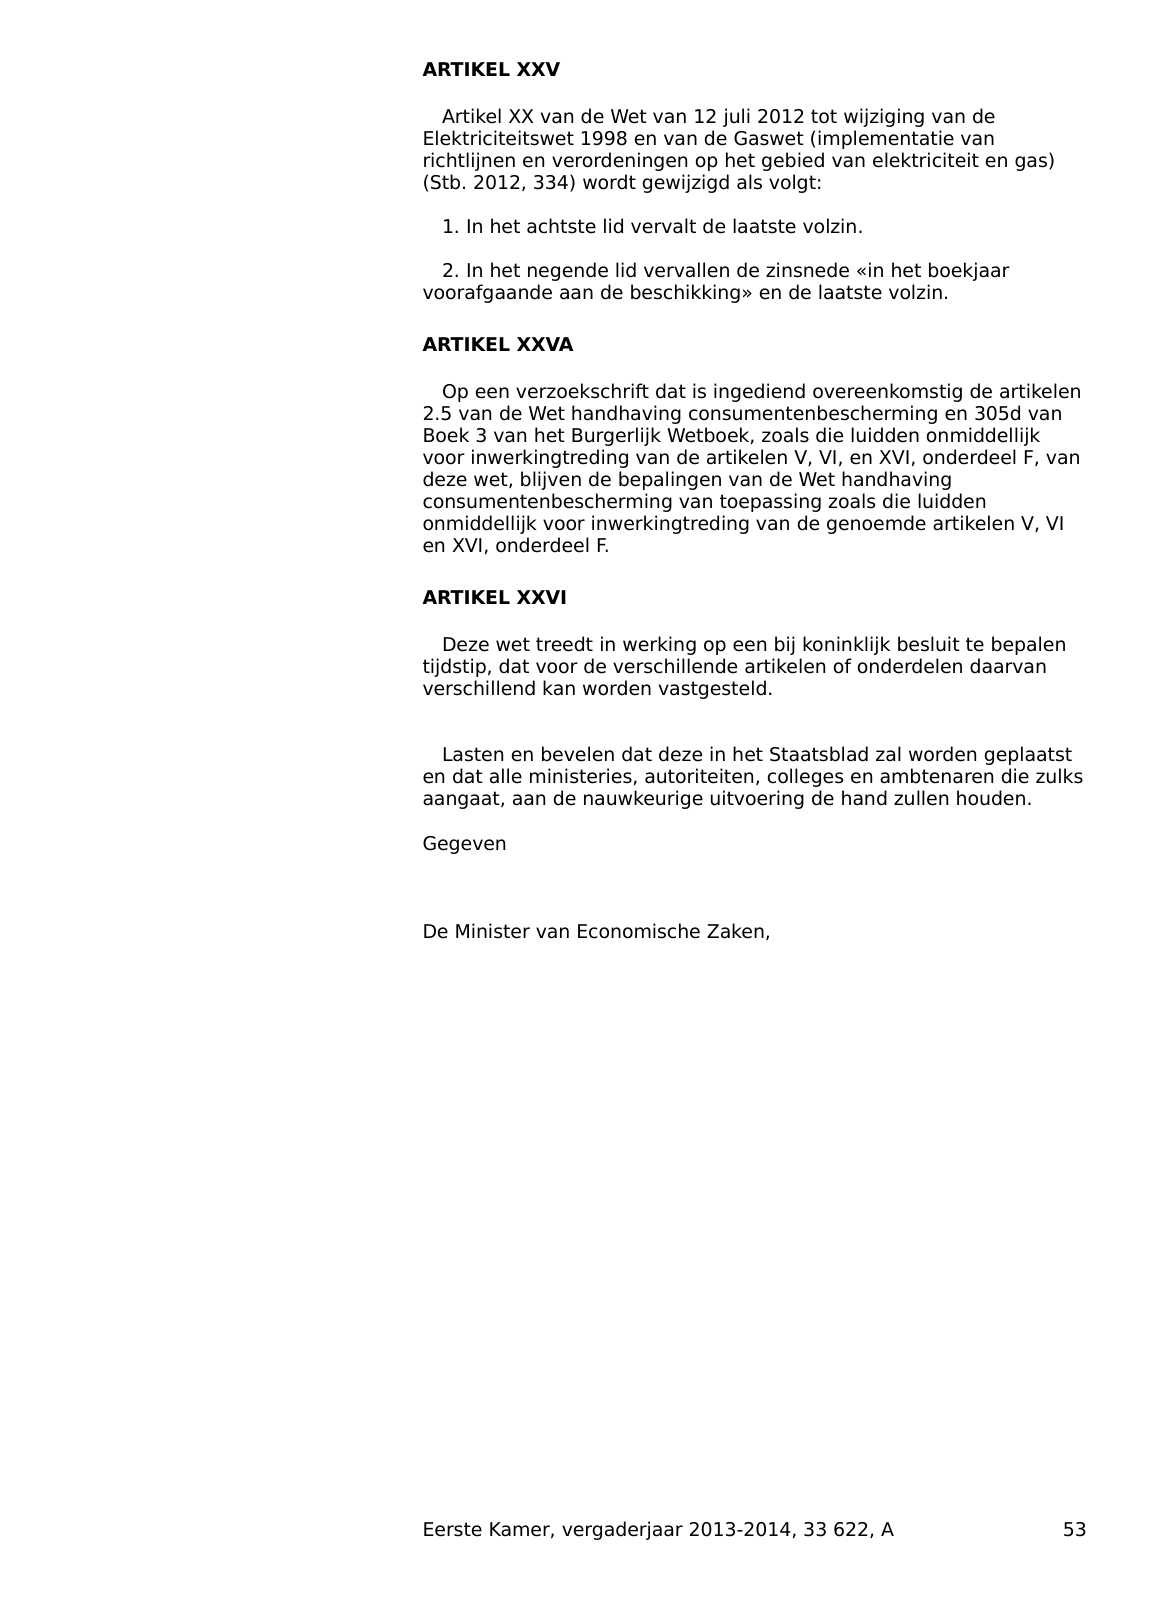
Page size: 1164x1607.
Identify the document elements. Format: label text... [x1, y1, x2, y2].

text Op een verzoekschrift dat is ingediend overeenkomstig de artikelen 2.5 van de Wet handhaving consumentenbescherming en 305d van Boek 3 van het Burgerlijk Wetboek, zoals die luidden onmiddellijk voor inwerkingtreding van de artikelen V, VI, en XVI, onderdeel F, van deze wet, blijven de bepalingen van de Wet handhaving consumentenbescherming van toepassing zoals die luidden onmiddellijk voor inwerkingtreding van de genoemde artikelen V, VI en XVI, onderdeel F. [422, 381, 1087, 557]
text 1. In het achtste lid vervalt de laatste volzin. [422, 216, 1087, 238]
text Gegeven [422, 832, 1087, 854]
text Deze wet treedt in werking op een bij koninklijk besluit te bepalen tijdstip, dat voor de verschillende artikelen of onderdelen daarvan verschillend kan worden vastgesteld. [422, 634, 1087, 700]
text Artikel XX van de Wet van 12 juli 2012 tot wijziging van de Elektriciteitswet 1998 en van de Gaswet (implementatie van richtlijnen en verordeningen op het gebied van elektriciteit en gas) (Stb. 2012, 334) wordt gewijzigd als volgt: [422, 106, 1087, 194]
subtitle ARTIKEL XXV [422, 59, 1087, 81]
text 2. In het negende lid vervallen de zinsnede «in het boekjaar voorafgaande aan de beschikking» en de laatste volzin. [422, 260, 1087, 304]
subtitle ARTIKEL XXVI [422, 587, 1087, 609]
text De Minister van Economische Zaken, [422, 921, 1087, 943]
subtitle ARTIKEL XXVA [422, 334, 1087, 356]
text Lasten en bevelen dat deze in het Staatsblad zal worden geplaatst en dat alle ministeries, autoriteiten, colleges en ambtenaren die zulks aangaat, aan de nauwkeurige uitvoering de hand zullen houden. [422, 744, 1087, 810]
